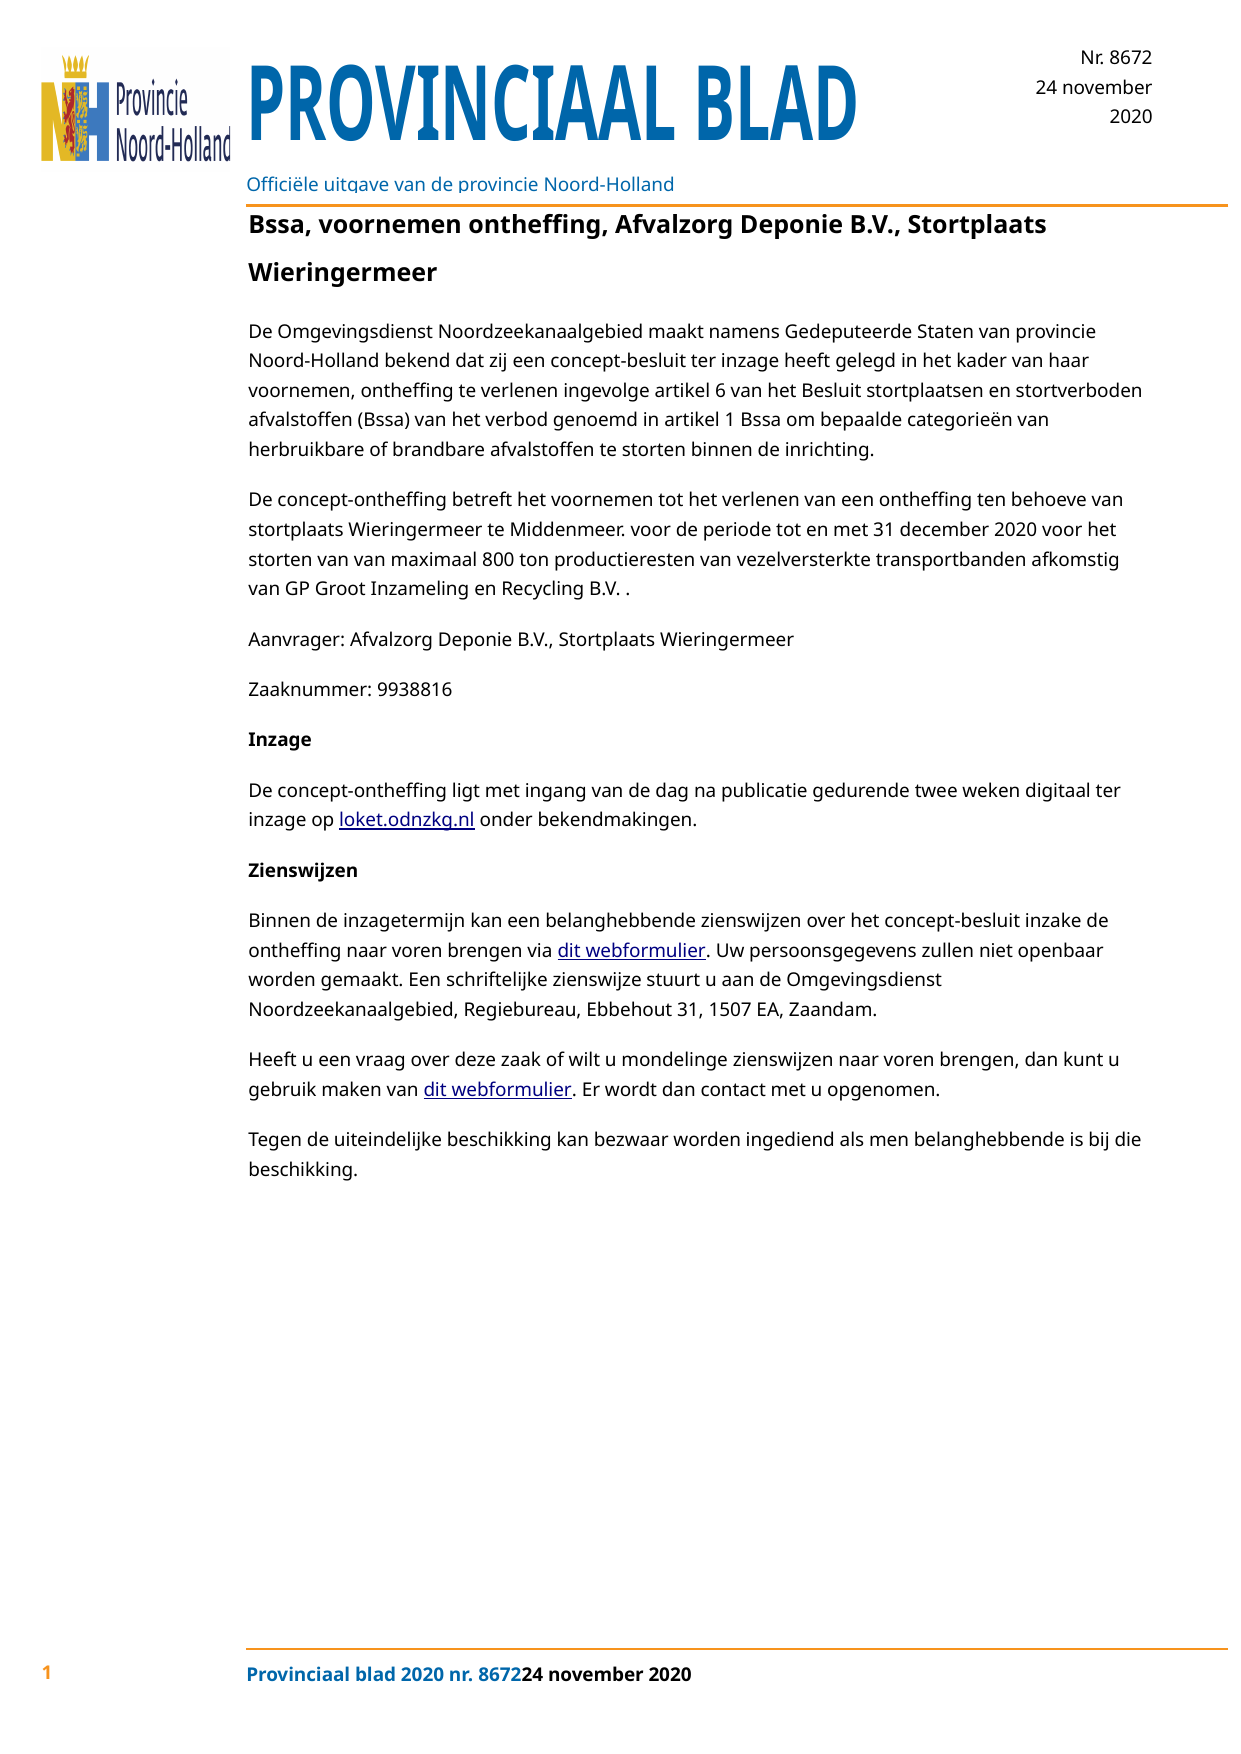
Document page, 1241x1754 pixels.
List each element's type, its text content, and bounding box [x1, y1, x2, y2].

text De concept-ontheffing betreft het voornemen tot het verlenen van een ontheffing ten behoeve van stortplaats Wieringermeer te Middenmeer. voor de periode tot en met 31 december 2020 voor het storten van van maximaal 800 ton productieresten van vezelversterkte transportbanden afkomstig van GP Groot Inzameling en Recycling B.V. . [248, 487, 1152, 601]
text Bssa, voornemen ontheffing, Afvalzorg Deponie B.V., Stortplaats Wieringermeer [248, 207, 1152, 288]
text Aanvrager: Afvalzorg Deponie B.V., Stortplaats Wieringermeer [248, 626, 1152, 652]
picture [41, 47, 231, 172]
text Heeft u een vraag over deze zaak of wilt u mondelinge zienswijzen naar voren brengen, dan kunt u gebruik maken van dit webformulier. Er wordt dan contact met u opgenomen. [248, 1047, 1152, 1102]
text De Omgevingsdienst Noordzeekanaalgebied maakt namens Gedeputeerde Staten van provincie Noord-Holland bekend dat zij een concept-besluit ter inzage heeft gelegd in het kader van haar voornemen, ontheffing te verlenen ingevolge artikel 6 van het Besluit stortplaatsen en stortverboden afvalstoffen (Bssa) van het verbod genoemd in artikel 1 Bssa om bepaalde categorieën van herbruikbare of brandbare afvalstoffen te storten binnen de inrichting. [248, 318, 1152, 462]
text Inzage [248, 727, 1152, 752]
text Zienswijzen [248, 857, 1152, 883]
text Tegen de uiteindelijke beschikking kan bezwaar worden ingediend als men belanghebbende is bij die beschikking. [248, 1127, 1152, 1182]
text Binnen de inzagetermijn kan een belanghebbende zienswijzen over het concept-besluit inzake de ontheffing naar voren brengen via dit webformulier. Uw persoonsgegevens zullen niet openbaar worden gemaakt. Een schriftelijke zienswijze stuurt u aan de Omgevingsdienst Noordzeekanaalgebied, Regiebureau, Ebbehout 31, 1507 EA, Zaandam. [248, 907, 1152, 1022]
text Zaaknummer: 9938816 [248, 676, 1152, 702]
text De concept-ontheffing ligt met ingang van de dag na publicatie gedurende twee weken digitaal ter inzage op loket.odnzkg.nl onder bekendmakingen. [248, 777, 1152, 832]
